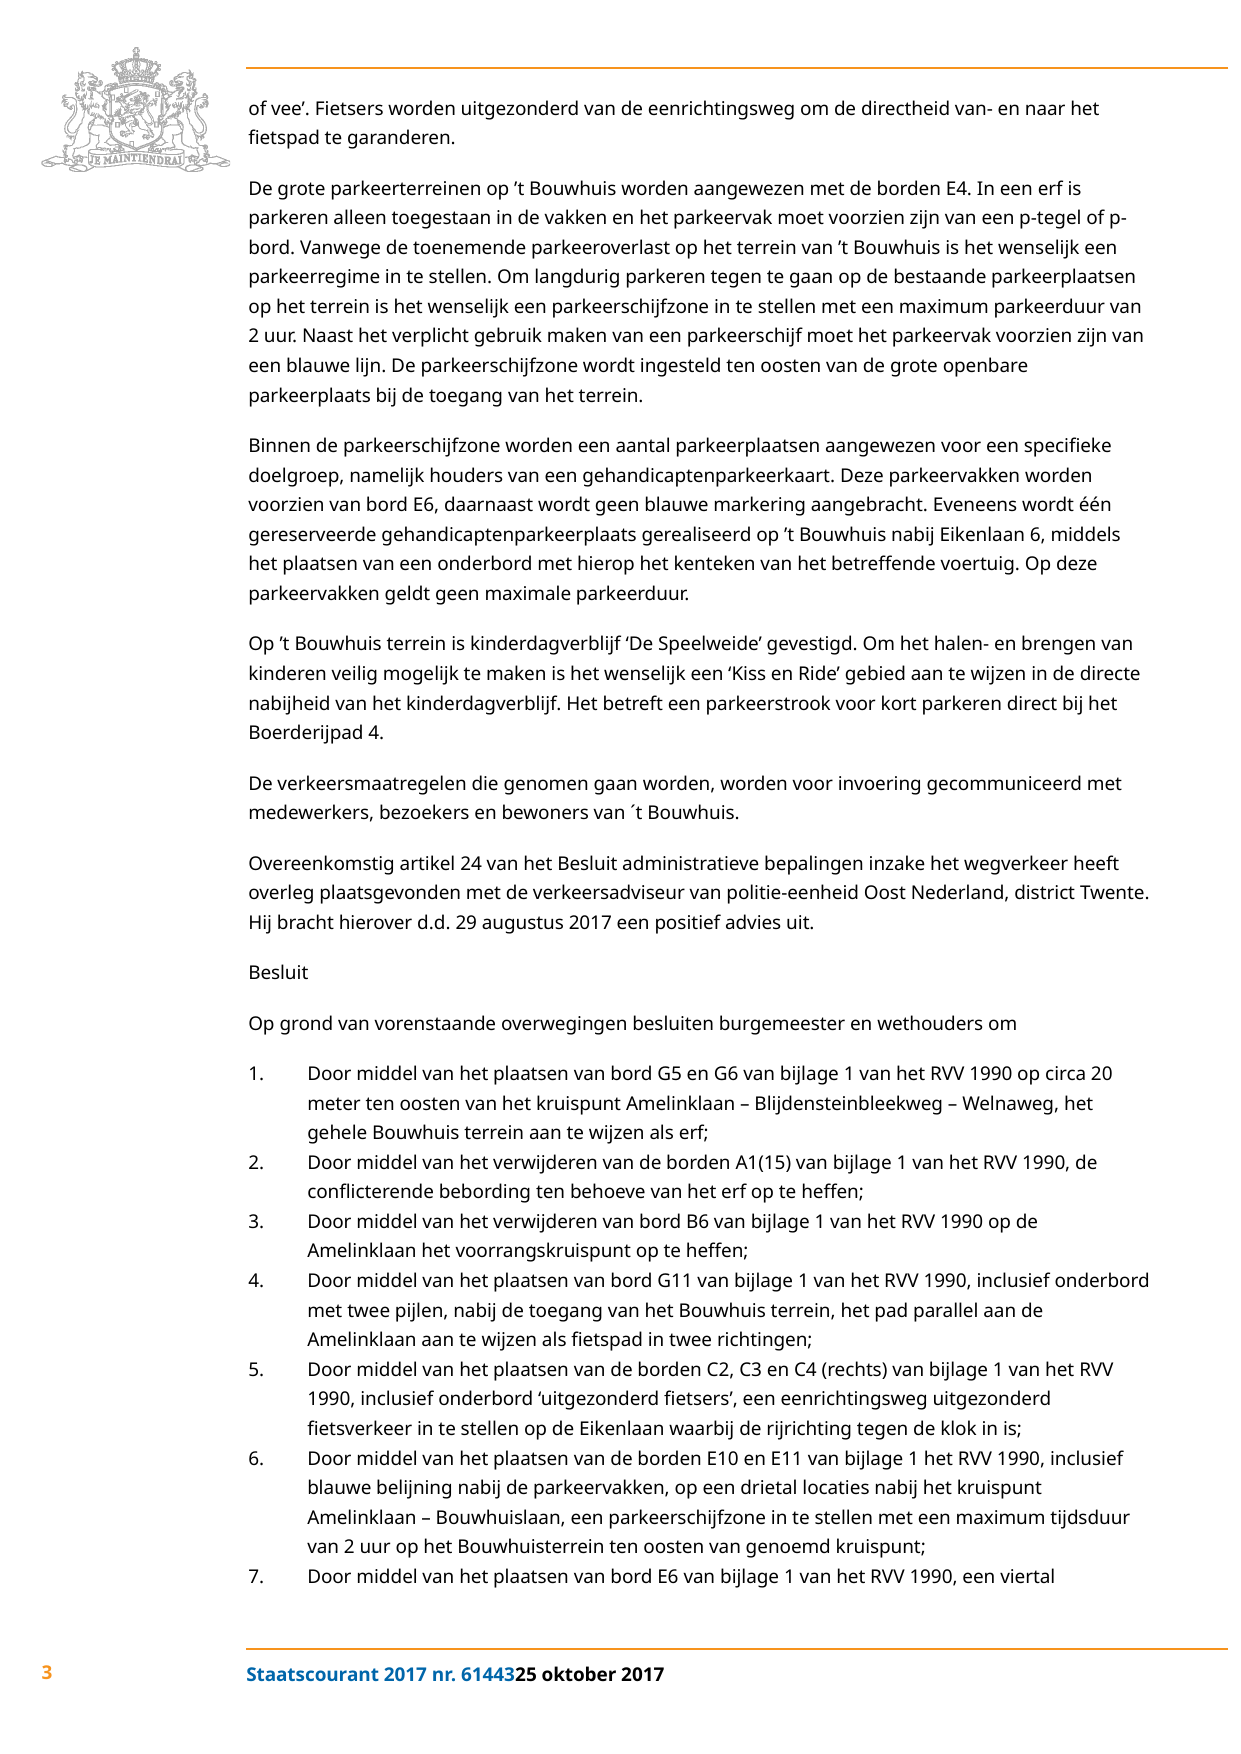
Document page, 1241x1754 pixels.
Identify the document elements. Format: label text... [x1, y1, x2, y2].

list Door middel van het plaatsen van de borden C2, C3 en C4 (rechts) van bijlage 1 van het RVV 1990, inclusief onderbord ‘uitgezonderd fietsers’, een eenrichtingsweg uitgezonderd fietsverkeer in te stellen op de Eikenlaan waarbij de rijrichting tegen de klok in is; [248, 1356, 1152, 1441]
picture [41, 47, 231, 172]
text De verkeersmaatregelen die genomen gaan worden, worden voor invoering gecommuniceerd met medewerkers, bezoekers en bewoners van ´t Bouwhuis. [248, 770, 1152, 825]
text De grote parkeerterreinen op ’t Bouwhuis worden aangewezen met de borden E4. In een erf is parkeren alleen toegestaan in de vakken en het parkeervak moet voorzien zijn van een p-tegel of p-bord. Vanwege de toenemende parkeeroverlast op het terrein van ’t Bouwhuis is het wenselijk een parkeerregime in te stellen. Om langdurig parkeren tegen te gaan op de bestaande parkeerplaatsen op het terrein is het wenselijk een parkeerschijfzone in te stellen met een maximum parkeerduur van 2 uur. Naast het verplicht gebruik maken van een parkeerschijf moet het parkeervak voorzien zijn van een blauwe lijn. De parkeerschijfzone wordt ingesteld ten oosten van de grote openbare parkeerplaats bij de toegang van het terrein. [248, 175, 1152, 408]
list Door middel van het plaatsen van de borden E10 en E11 van bijlage 1 het RVV 1990, inclusief blauwe belijning nabij de parkeervakken, op een drietal locaties nabij het kruispunt Amelinklaan – Bouwhuislaan, een parkeerschijfzone in te stellen met een maximum tijdsduur van 2 uur op het Bouwhuisterrein ten oosten van genoemd kruispunt; [248, 1445, 1152, 1559]
list Door middel van het plaatsen van bord E6 van bijlage 1 van het RVV 1990, een viertal [248, 1563, 1152, 1589]
list Door middel van het verwijderen van bord B6 van bijlage 1 van het RVV 1990 op de Amelinklaan het voorrangskruispunt op te heffen; [248, 1208, 1152, 1263]
text Overeenkomstig artikel 24 van het Besluit administratieve bepalingen inzake het wegverkeer heeft overleg plaatsgevonden met de verkeersadviseur van politie-eenheid Oost Nederland, district Twente. Hij bracht hierover d.d. 29 augustus 2017 een positief advies uit. [248, 850, 1152, 935]
list Door middel van het plaatsen van bord G11 van bijlage 1 van het RVV 1990, inclusief onderbord met twee pijlen, nabij de toegang van het Bouwhuis terrein, het pad parallel aan de Amelinklaan aan te wijzen als fietspad in twee richtingen; [248, 1267, 1152, 1352]
text of vee’. Fietsers worden uitgezonderd van de eenrichtingsweg om de directheid van- en naar het fietspad te garanderen. [248, 95, 1152, 150]
text Besluit [248, 959, 1152, 985]
text Binnen de parkeerschijfzone worden een aantal parkeerplaatsen aangewezen voor een specifieke doelgroep, namelijk houders van een gehandicaptenparkeerkaart. Deze parkeervakken worden voorzien van bord E6, daarnaast wordt geen blauwe markering aangebracht. Eveneens wordt één gereserveerde gehandicaptenparkeerplaats gerealiseerd op ’t Bouwhuis nabij Eikenlaan 6, middels het plaatsen van een onderbord met hierop het kenteken van het betreffende voertuig. Op deze parkeervakken geldt geen maximale parkeerduur. [248, 432, 1152, 606]
text Op grond van vorenstaande overwegingen besluiten burgemeester en wethouders om [248, 1010, 1152, 1036]
list Door middel van het plaatsen van bord G5 en G6 van bijlage 1 van het RVV 1990 op circa 20 meter ten oosten van het kruispunt Amelinklaan – Blijdensteinbleekweg – Welnaweg, het gehele Bouwhuis terrein aan te wijzen als erf; [248, 1060, 1152, 1145]
text Op ’t Bouwhuis terrein is kinderdagverblijf ‘De Speelweide’ gevestigd. Om het halen- en brengen van kinderen veilig mogelijk te maken is het wenselijk een ‘Kiss en Ride’ gebied aan te wijzen in de directe nabijheid van het kinderdagverblijf. Het betreft een parkeerstrook voor kort parkeren direct bij het Boerderijpad 4. [248, 631, 1152, 745]
list Door middel van het verwijderen van de borden A1(15) van bijlage 1 van het RVV 1990, de conflicterende bebording ten behoeve van het erf op te heffen; [248, 1149, 1152, 1204]
